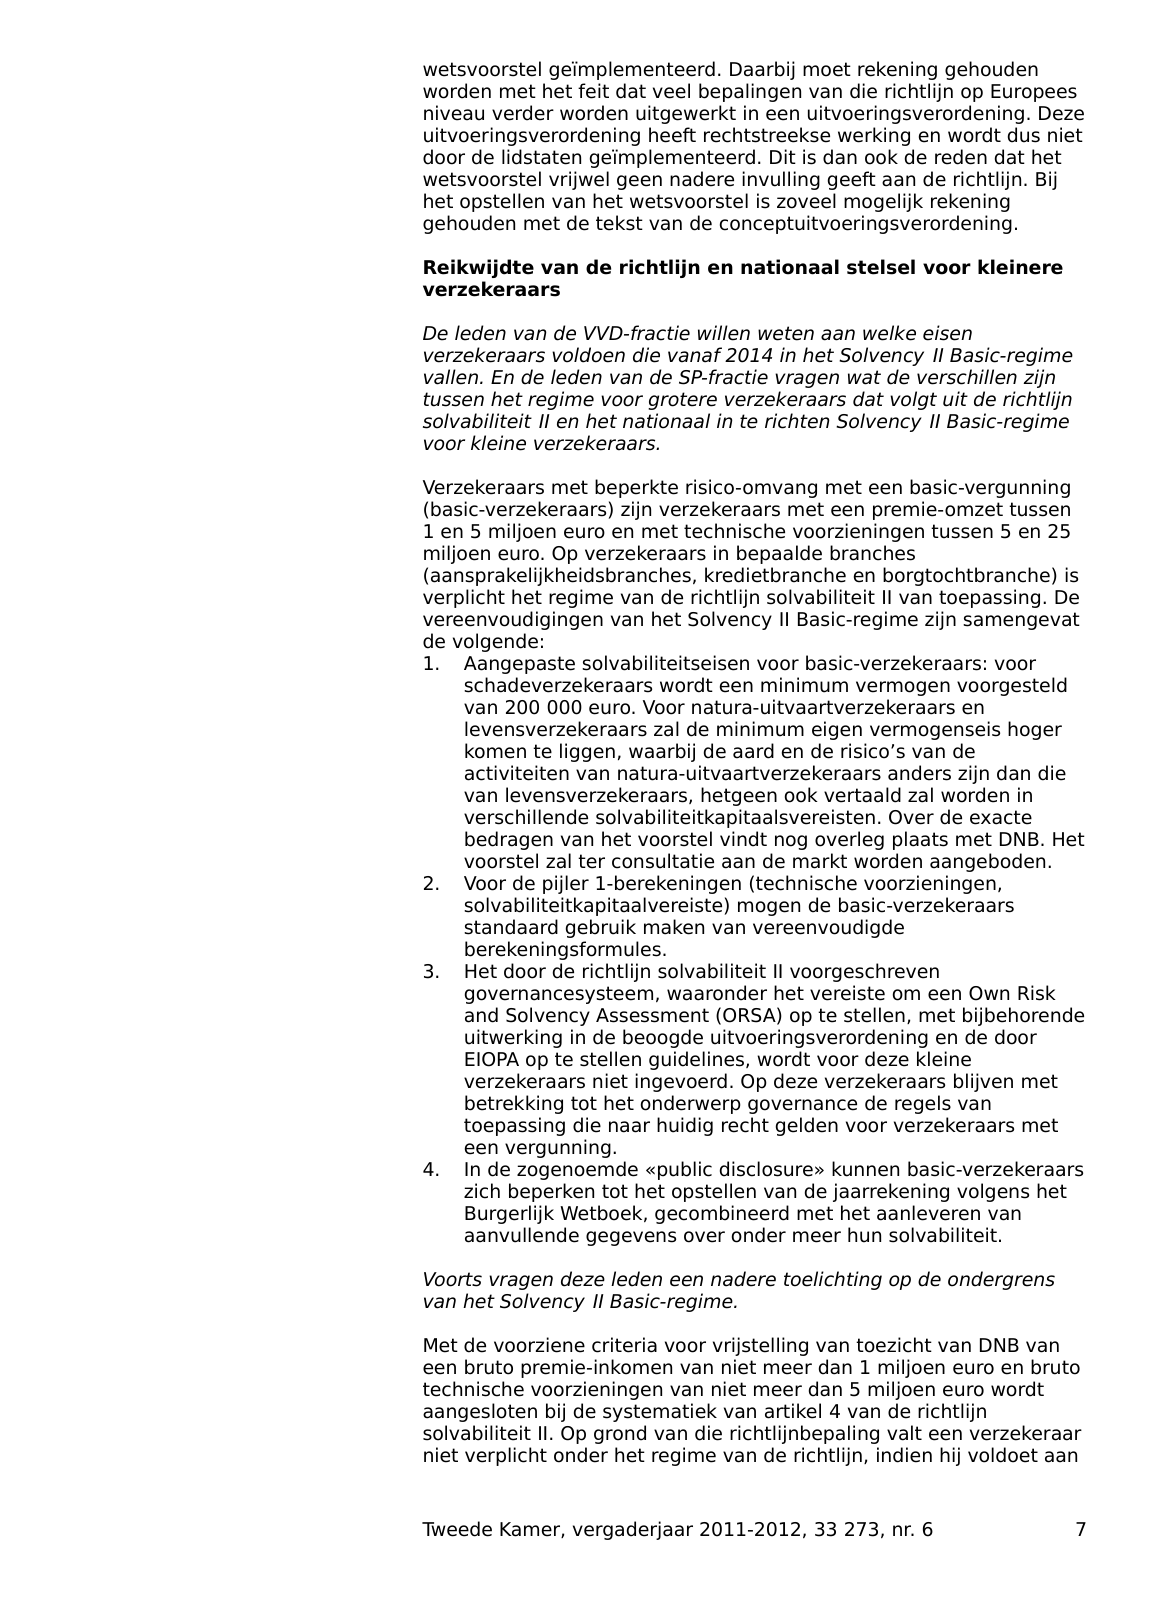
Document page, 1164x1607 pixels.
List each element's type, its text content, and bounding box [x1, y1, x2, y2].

text wetsvoorstel geïmplementeerd. Daarbij moet rekening gehouden worden met het feit dat veel bepalingen van die richtlijn op Europees niveau verder worden uitgewerkt in een uitvoeringsverordening. Deze uitvoeringsverordening heeft rechtstreekse werking en wordt dus niet door de lidstaten geïmplementeerd. Dit is dan ook de reden dat het wetsvoorstel vrijwel geen nadere invulling geeft aan de richtlijn. Bij het opstellen van het wetsvoorstel is zoveel mogelijk rekening gehouden met de tekst van de conceptuitvoeringsverordening. [422, 59, 1087, 235]
subtitle Reikwijdte van de richtlijn en nationaal stelsel voor kleinere verzekeraars [422, 257, 1087, 301]
text Met de voorziene criteria voor vrijstelling van toezicht van DNB van een bruto premie-inkomen van niet meer dan 1 miljoen euro en bruto technische voorzieningen van niet meer dan 5 miljoen euro wordt aangesloten bij de systematiek van artikel 4 van de richtlijn solvabiliteit II. Op grond van die richtlijnbepaling valt een verzekeraar niet verplicht onder het regime van de richtlijn, indien hij voldoet aan [422, 1335, 1087, 1467]
text Voorts vragen deze leden een nadere toelichting op de ondergrens van het Solvency II Basic-regime. [422, 1269, 1087, 1313]
text De leden van de VVD-fractie willen weten aan welke eisen verzekeraars voldoen die vanaf 2014 in het Solvency II Basic-regime vallen. En de leden van de SP-fractie vragen wat de verschillen zijn tussen het regime voor grotere verzekeraars dat volgt uit de richtlijn solvabiliteit II en het nationaal in te richten Solvency II Basic-regime voor kleine verzekeraars. [422, 323, 1087, 455]
text 2. Voor de pijler 1-berekeningen (technische voorzieningen, solvabiliteitkapitaalvereiste) mogen de basic-verzekeraars standaard gebruik maken van vereenvoudigde berekeningsformules. [422, 873, 1087, 961]
text 1. Aangepaste solvabiliteitseisen voor basic-verzekeraars: voor schadeverzekeraars wordt een minimum vermogen voorgesteld van 200 000 euro. Voor natura-uitvaartverzekeraars en levensverzekeraars zal de minimum eigen vermogenseis hoger komen te liggen, waarbij de aard en de risico’s van de activiteiten van natura-uitvaartverzekeraars anders zijn dan die van levensverzekeraars, hetgeen ook vertaald zal worden in verschillende solvabiliteitkapitaalsvereisten. Over de exacte bedragen van het voorstel vindt nog overleg plaats met DNB. Het voorstel zal ter consultatie aan de markt worden aangeboden. [422, 653, 1087, 873]
text Verzekeraars met beperkte risico-omvang met een basic-vergunning (basic-verzekeraars) zijn verzekeraars met een premie-omzet tussen 1 en 5 miljoen euro en met technische voorzieningen tussen 5 en 25 miljoen euro. Op verzekeraars in bepaalde branches (aansprakelijkheidsbranches, kredietbranche en borgtochtbranche) is verplicht het regime van de richtlijn solvabiliteit II van toepassing. De vereenvoudigingen van het Solvency II Basic-regime zijn samengevat de volgende: [422, 477, 1087, 653]
text 4. In de zogenoemde «public disclosure» kunnen basic-verzekeraars zich beperken tot het opstellen van de jaarrekening volgens het Burgerlijk Wetboek, gecombineerd met het aanleveren van aanvullende gegevens over onder meer hun solvabiliteit. [422, 1159, 1087, 1247]
text 3. Het door de richtlijn solvabiliteit II voorgeschreven governancesysteem, waaronder het vereiste om een Own Risk and Solvency Assessment (ORSA) op te stellen, met bijbehorende uitwerking in de beoogde uitvoeringsverordening en de door EIOPA op te stellen guidelines, wordt voor deze kleine verzekeraars niet ingevoerd. Op deze verzekeraars blijven met betrekking tot het onderwerp governance de regels van toepassing die naar huidig recht gelden voor verzekeraars met een vergunning. [422, 961, 1087, 1159]
